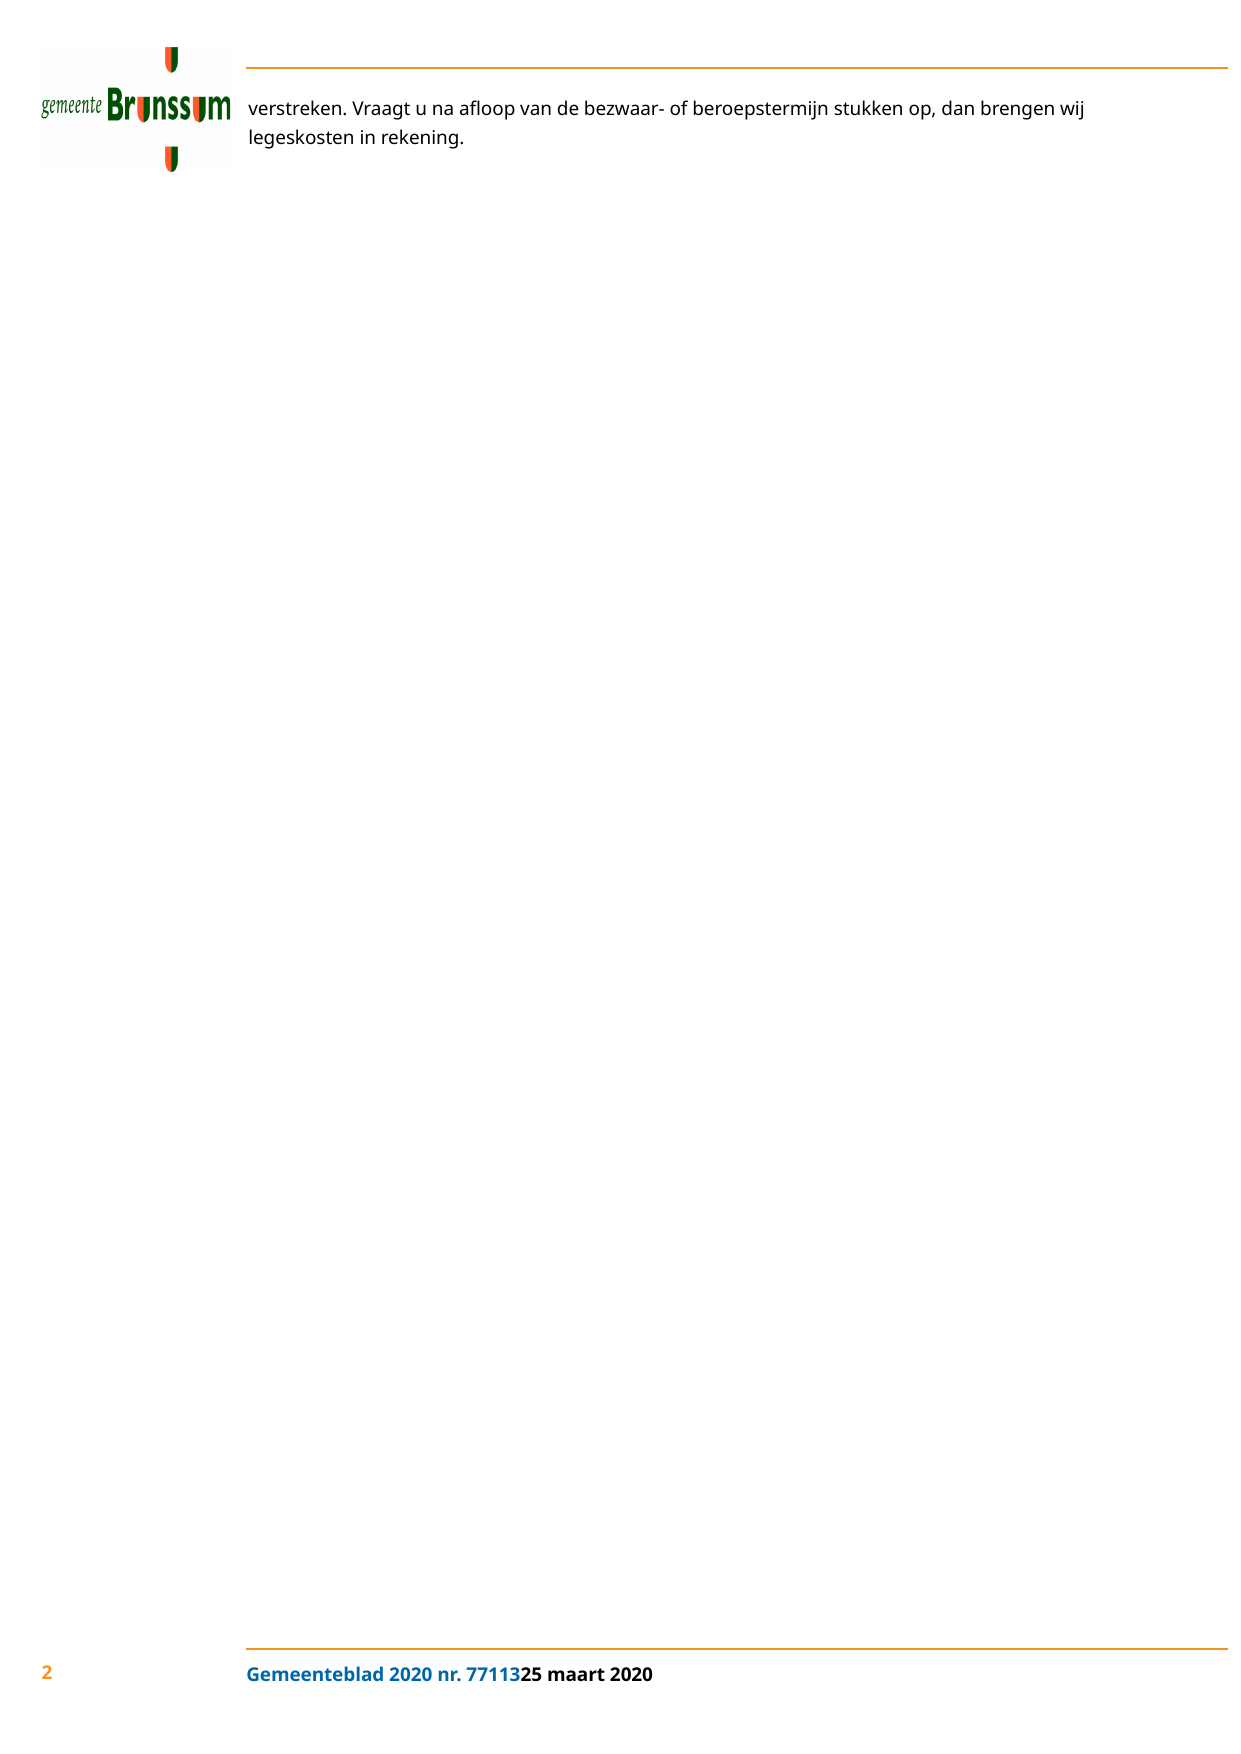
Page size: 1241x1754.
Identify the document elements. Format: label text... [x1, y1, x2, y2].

text verstreken. Vraagt u na afloop van de bezwaar- of beroepstermijn stukken op, dan brengen wij legeskosten in rekening. [248, 95, 1152, 150]
picture [41, 47, 231, 172]
